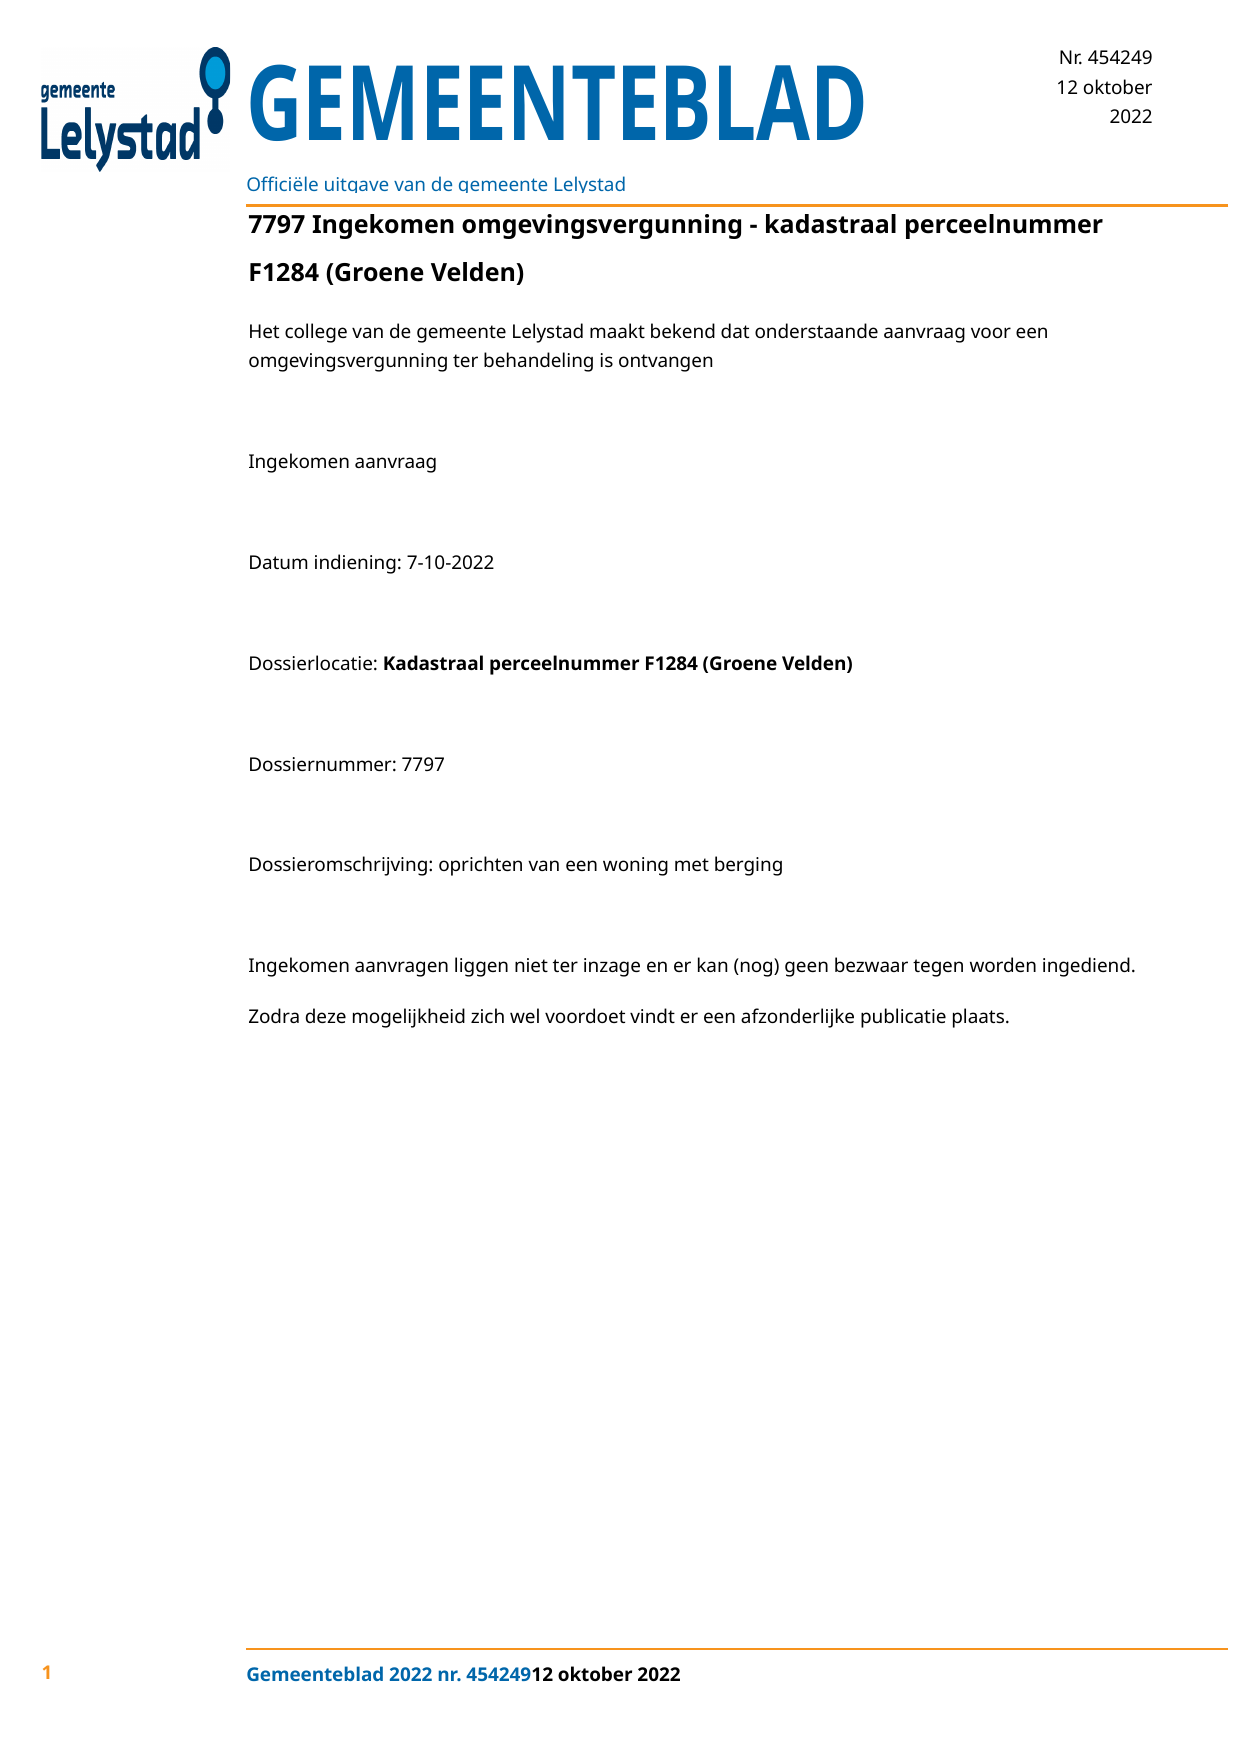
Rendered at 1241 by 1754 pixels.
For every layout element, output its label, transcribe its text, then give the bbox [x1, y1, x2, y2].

text Het college van de gemeente Lelystad maakt bekend dat onderstaande aanvraag voor een omgevingsvergunning ter behandeling is ontvangen [248, 318, 1152, 373]
text Dossieromschrijving: oprichten van een woning met berging [248, 852, 1152, 877]
text Dossiernummer: 7797 [248, 751, 1152, 777]
picture [41, 47, 231, 172]
text Ingekomen aanvraag [248, 448, 1152, 474]
text Ingekomen aanvragen liggen niet ter inzage en er kan (nog) geen bezwaar tegen worden ingediend. [248, 952, 1152, 978]
text 7797 Ingekomen omgevingsvergunning - kadastraal perceelnummer F1284 (Groene Velden) [248, 207, 1152, 288]
text Zodra deze mogelijkheid zich wel voordoet vindt er een afzonderlijke publicatie plaats. [248, 1003, 1152, 1029]
text Dossierlocatie: Kadastraal perceelnummer F1284 (Groene Velden) [248, 650, 1152, 676]
text Datum indiening: 7-10-2022 [248, 549, 1152, 575]
